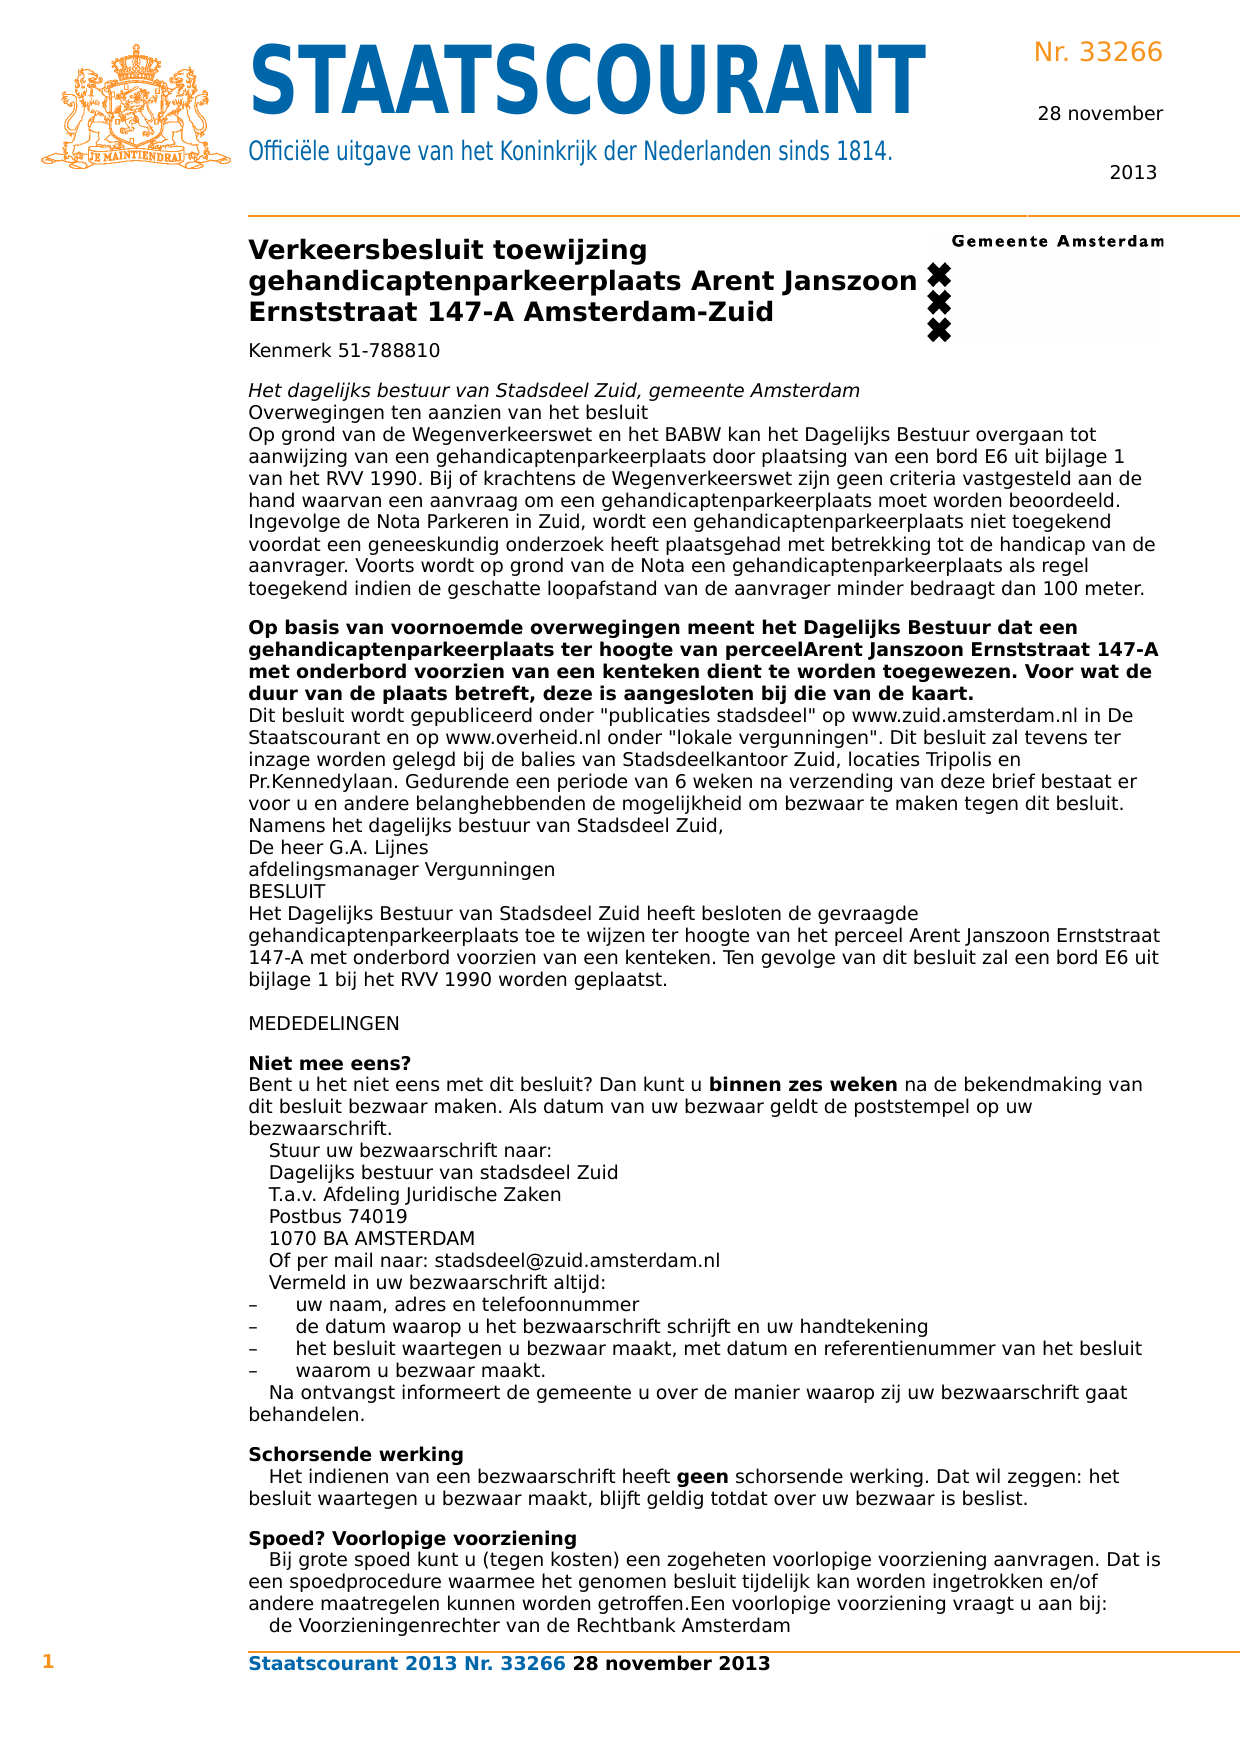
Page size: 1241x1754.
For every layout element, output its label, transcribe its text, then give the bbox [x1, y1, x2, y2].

list de datum waarop u het bezwaarschrift schrijft en uw handtekening [248, 1316, 1163, 1338]
text Stuur uw bezwaarschrift naar: [248, 1140, 1163, 1162]
text Of per mail naar: stadsdeel@zuid.amsterdam.nl [248, 1250, 1163, 1272]
subtitle Het dagelijks bestuur van Stadsdeel Zuid, gemeente Amsterdam [248, 379, 1163, 402]
picture [41, 44, 231, 169]
text Het Dagelijks Bestuur van Stadsdeel Zuid heeft besloten de gevraagde gehandicaptenparkeerplaats toe te wijzen ter hoogte van het perceel Arent Janszoon Ernststraat 147-A met onderbord voorzien van een kenteken. Ten gevolge van dit besluit zal een bord E6 uit bijlage 1 bij het RVV 1990 worden geplaatst. [248, 903, 1163, 991]
text afdelingsmanager Vergunningen [248, 859, 1163, 881]
list uw naam, adres en telefoonnummer [248, 1294, 1163, 1316]
text T.a.v. Afdeling Juridische Zaken [248, 1184, 1163, 1206]
subtitle Niet mee eens? [248, 1052, 1163, 1074]
text Bij grote spoed kunt u (tegen kosten) een zogeheten voorlopige voorziening aanvragen. Dat is een spoedprocedure waarmee het genomen besluit tijdelijk kan worden ingetrokken en/of andere maatregelen kunnen worden getroffen.Een voorlopige voorziening vraagt u aan bij: [248, 1549, 1163, 1615]
text Kenmerk 51-788810 [248, 340, 1163, 362]
text Na ontvangst informeert de gemeente u over de manier waarop zij uw bezwaarschrift gaat behandelen. [248, 1382, 1163, 1426]
text BESLUIT [248, 881, 1163, 903]
text Bent u het niet eens met dit besluit? Dan kunt u binnen zes weken na de bekendmaking van dit besluit bezwaar maken. Als datum van uw bezwaar geldt de poststempel op uw bezwaarschrift. [248, 1074, 1163, 1140]
list het besluit waartegen u bezwaar maakt, met datum en referentienummer van het besluit [248, 1338, 1163, 1360]
text De heer G.A. Lijnes [248, 837, 1163, 859]
list waarom u bezwaar maakt. [248, 1360, 1163, 1382]
text de Voorzieningenrechter van de Rechtbank Amsterdam [248, 1615, 1163, 1637]
text Namens het dagelijks bestuur van Stadsdeel Zuid, [248, 815, 1163, 837]
subtitle Spoed? Voorlopige voorziening [248, 1527, 1163, 1549]
subtitle Verkeersbesluit toewijzing gehandicaptenparkeerplaats Arent Janszoon Ernststraat 147-A Amsterdam-Zuid [248, 235, 927, 328]
text Dagelijks bestuur van stadsdeel Zuid [248, 1162, 1163, 1184]
text Op grond van de Wegenverkeerswet en het BABW kan het Dagelijks Bestuur overgaan tot aanwijzing van een gehandicaptenparkeerplaats door plaatsing van een bord E6 uit bijlage 1 van het RVV 1990. Bij of krachtens de Wegenverkeerswet zijn geen criteria vastgesteld aan de hand waarvan een aanvraag om een gehandicaptenparkeerplaats moet worden beoordeeld. [248, 423, 1163, 511]
subtitle Op basis van voornoemde overwegingen meent het Dagelijks Bestuur dat een gehandicaptenparkeerplaats ter hoogte van perceelArent Janszoon Ernststraat 147-A met onderbord voorzien van een kenteken dient te worden toegewezen. Voor wat de duur van de plaats betreft, deze is aangesloten bij die van de kaart. [248, 617, 1163, 705]
subtitle MEDEDELINGEN [248, 1013, 1163, 1035]
text Dit besluit wordt gepubliceerd onder "publicaties stadsdeel" op www.zuid.amsterdam.nl in De Staatscourant en op www.overheid.nl onder "lokale vergunningen". Dit besluit zal tevens ter inzage worden gelegd bij de balies van Stadsdeelkantoor Zuid, locaties Tripolis en Pr.Kennedylaan. Gedurende een periode van 6 weken na verzending van deze brief bestaat er voor u en andere belanghebbenden de mogelijkheid om bezwaar te maken tegen dit besluit. [248, 705, 1163, 815]
text Overwegingen ten aanzien van het besluit [248, 402, 1163, 423]
subtitle Schorsende werking [248, 1444, 1163, 1466]
picture [927, 235, 1164, 342]
text Vermeld in uw bezwaarschrift altijd: [248, 1272, 1163, 1294]
text Postbus 74019 [248, 1206, 1163, 1228]
text Ingevolge de Nota Parkeren in Zuid, wordt een gehandicaptenparkeerplaats niet toegekend voordat een geneeskundig onderzoek heeft plaatsgehad met betrekking tot de handicap van de aanvrager. Voorts wordt op grond van de Nota een gehandicaptenparkeerplaats als regel toegekend indien de geschatte loopafstand van de aanvrager minder bedraagt dan 100 meter. [248, 511, 1163, 599]
text 1070 BA AMSTERDAM [248, 1228, 1163, 1250]
text Het indienen van een bezwaarschrift heeft geen schorsende werking. Dat wil zeggen: het besluit waartegen u bezwaar maakt, blijft geldig totdat over uw bezwaar is beslist. [248, 1466, 1163, 1510]
